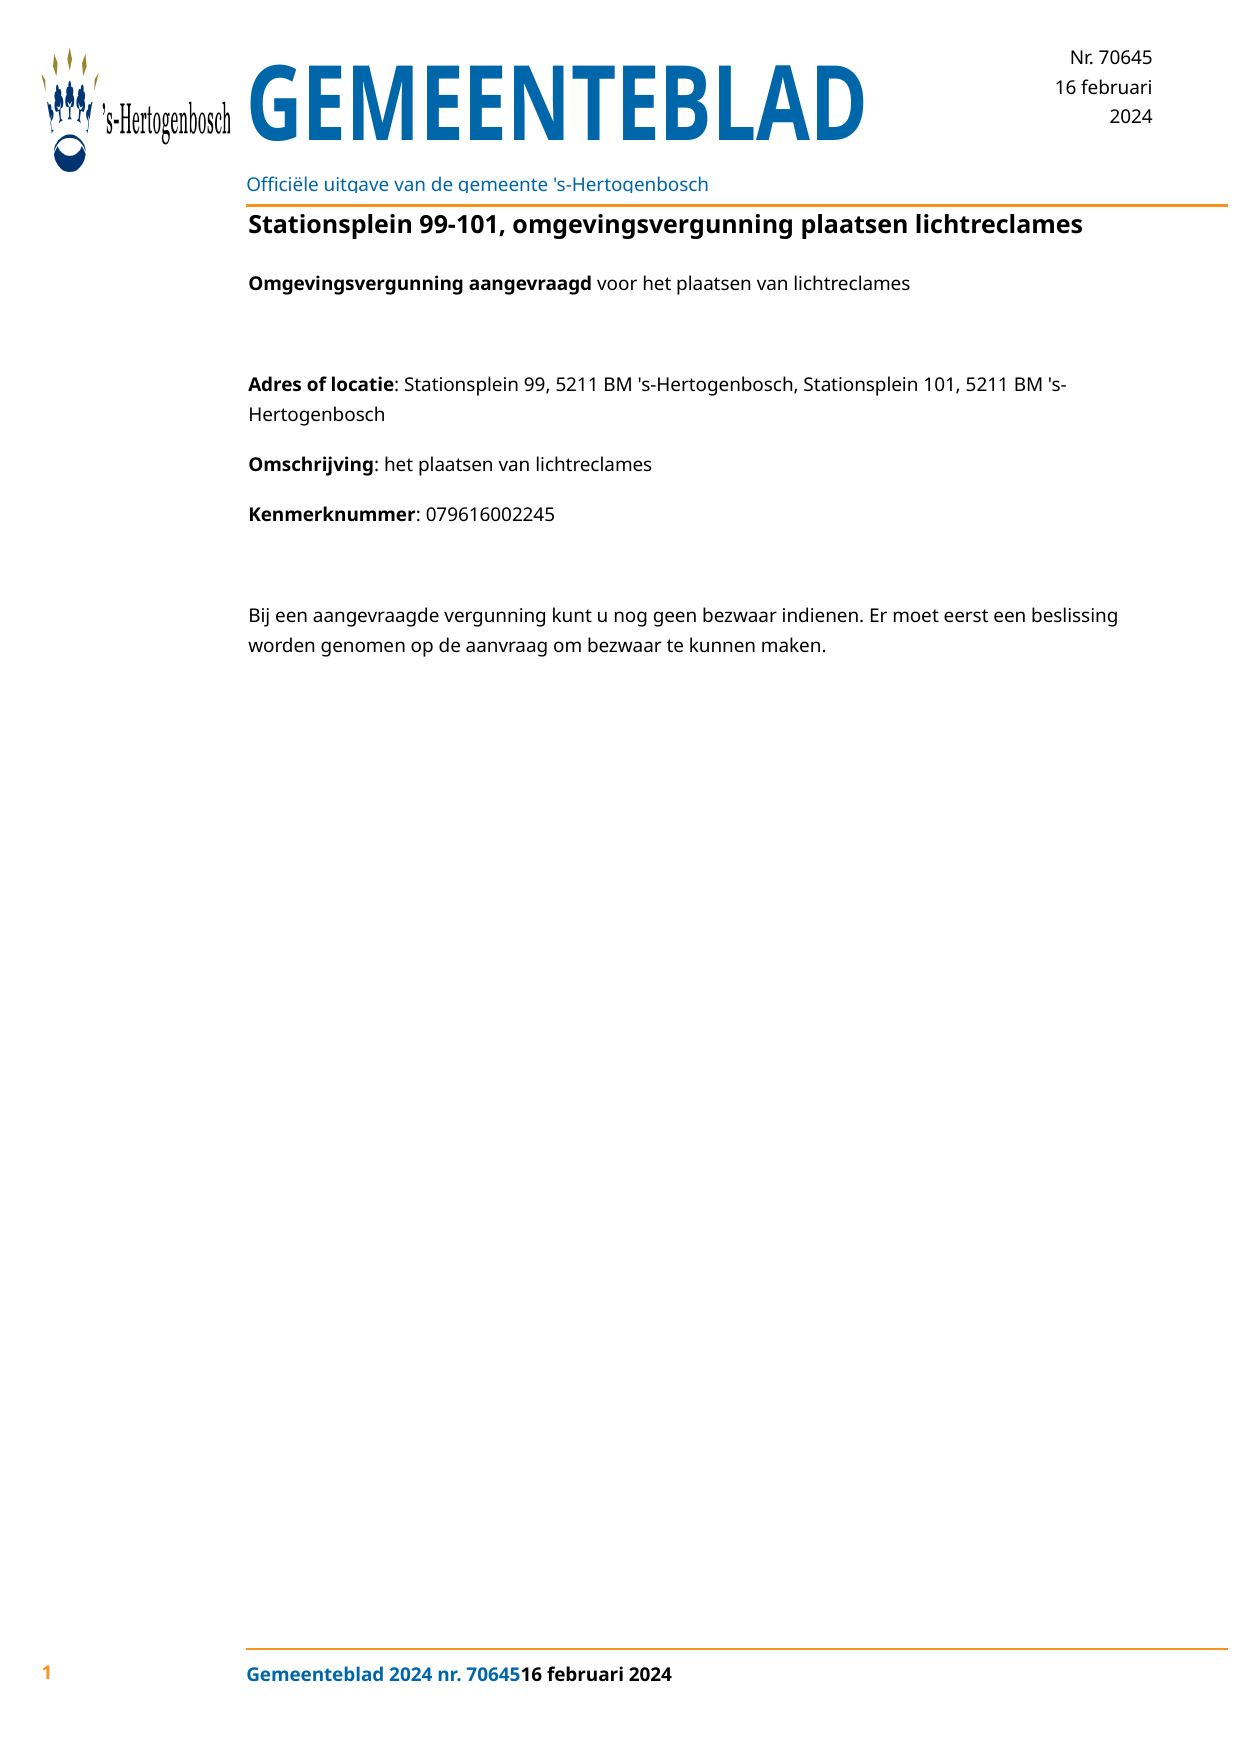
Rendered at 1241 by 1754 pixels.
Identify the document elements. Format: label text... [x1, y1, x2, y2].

text Omgevingsvergunning aangevraagd voor het plaatsen van lichtreclames [248, 270, 1152, 296]
text Bij een aangevraagde vergunning kunt u nog geen bezwaar indienen. Er moet eerst een beslissing worden genomen op de aanvraag om bezwaar te kunnen maken. [248, 602, 1152, 658]
text Omschrijving: het plaatsen van lichtreclames [248, 451, 1152, 477]
text Stationsplein 99-101, omgevingsvergunning plaatsen lichtreclames [248, 207, 1152, 241]
picture [41, 47, 231, 172]
text Kenmerknummer: 079616002245 [248, 502, 1152, 527]
text Adres of locatie: Stationsplein 99, 5211 BM 's-Hertogenbosch, Stationsplein 101, 5211 BM 's-Hertogenbosch [248, 371, 1152, 426]
